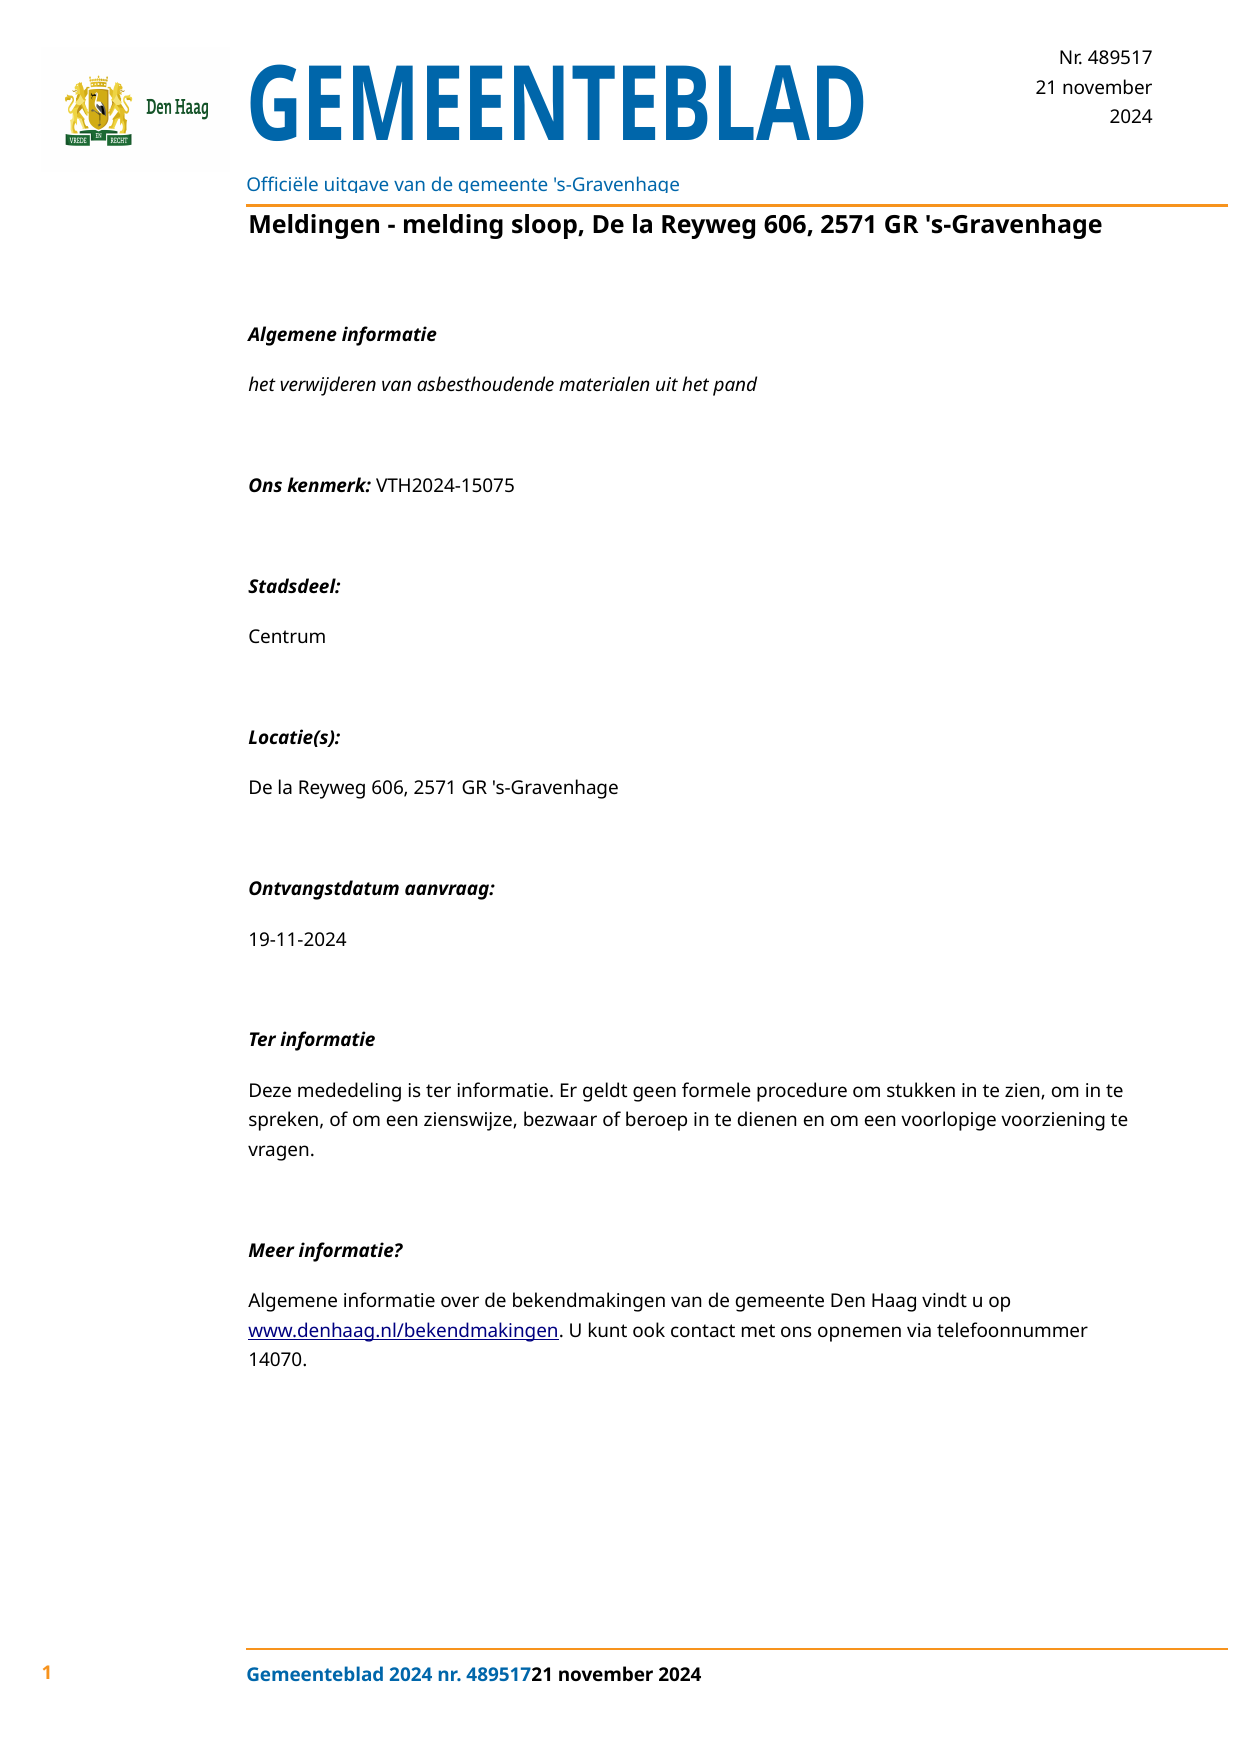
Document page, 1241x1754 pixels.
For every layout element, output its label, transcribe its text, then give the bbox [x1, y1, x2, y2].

text Meer informatie? [248, 1237, 1152, 1263]
text Algemene informatie [248, 321, 1152, 346]
text Algemene informatie over de bekendmakingen van de gemeente Den Haag vindt u op www.denhaag.nl/bekendmakingen. U kunt ook contact met ons opnemen via telefoonnummer 14070. [248, 1287, 1152, 1372]
text Locatie(s): [248, 724, 1152, 750]
text 19-11-2024 [248, 926, 1152, 951]
text Ontvangstdatum aanvraag: [248, 875, 1152, 901]
text Centrum [248, 623, 1152, 649]
text het verwijderen van asbesthoudende materialen uit het pand [248, 371, 1152, 397]
text Stadsdeel: [248, 573, 1152, 598]
text Meldingen - melding sloop, De la Reyweg 606, 2571 GR 's-Gravenhage [248, 207, 1152, 241]
text Ons kenmerk: VTH2024-15075 [248, 472, 1152, 498]
text Ter informatie [248, 1027, 1152, 1052]
text Deze mededeling is ter informatie. Er geldt geen formele procedure om stukken in te zien, om in te spreken, of om een zienswijze, bezwaar of beroep in te dienen en om een voorlopige voorziening te vragen. [248, 1077, 1152, 1162]
text De la Reyweg 606, 2571 GR 's-Gravenhage [248, 774, 1152, 800]
picture [41, 47, 231, 172]
